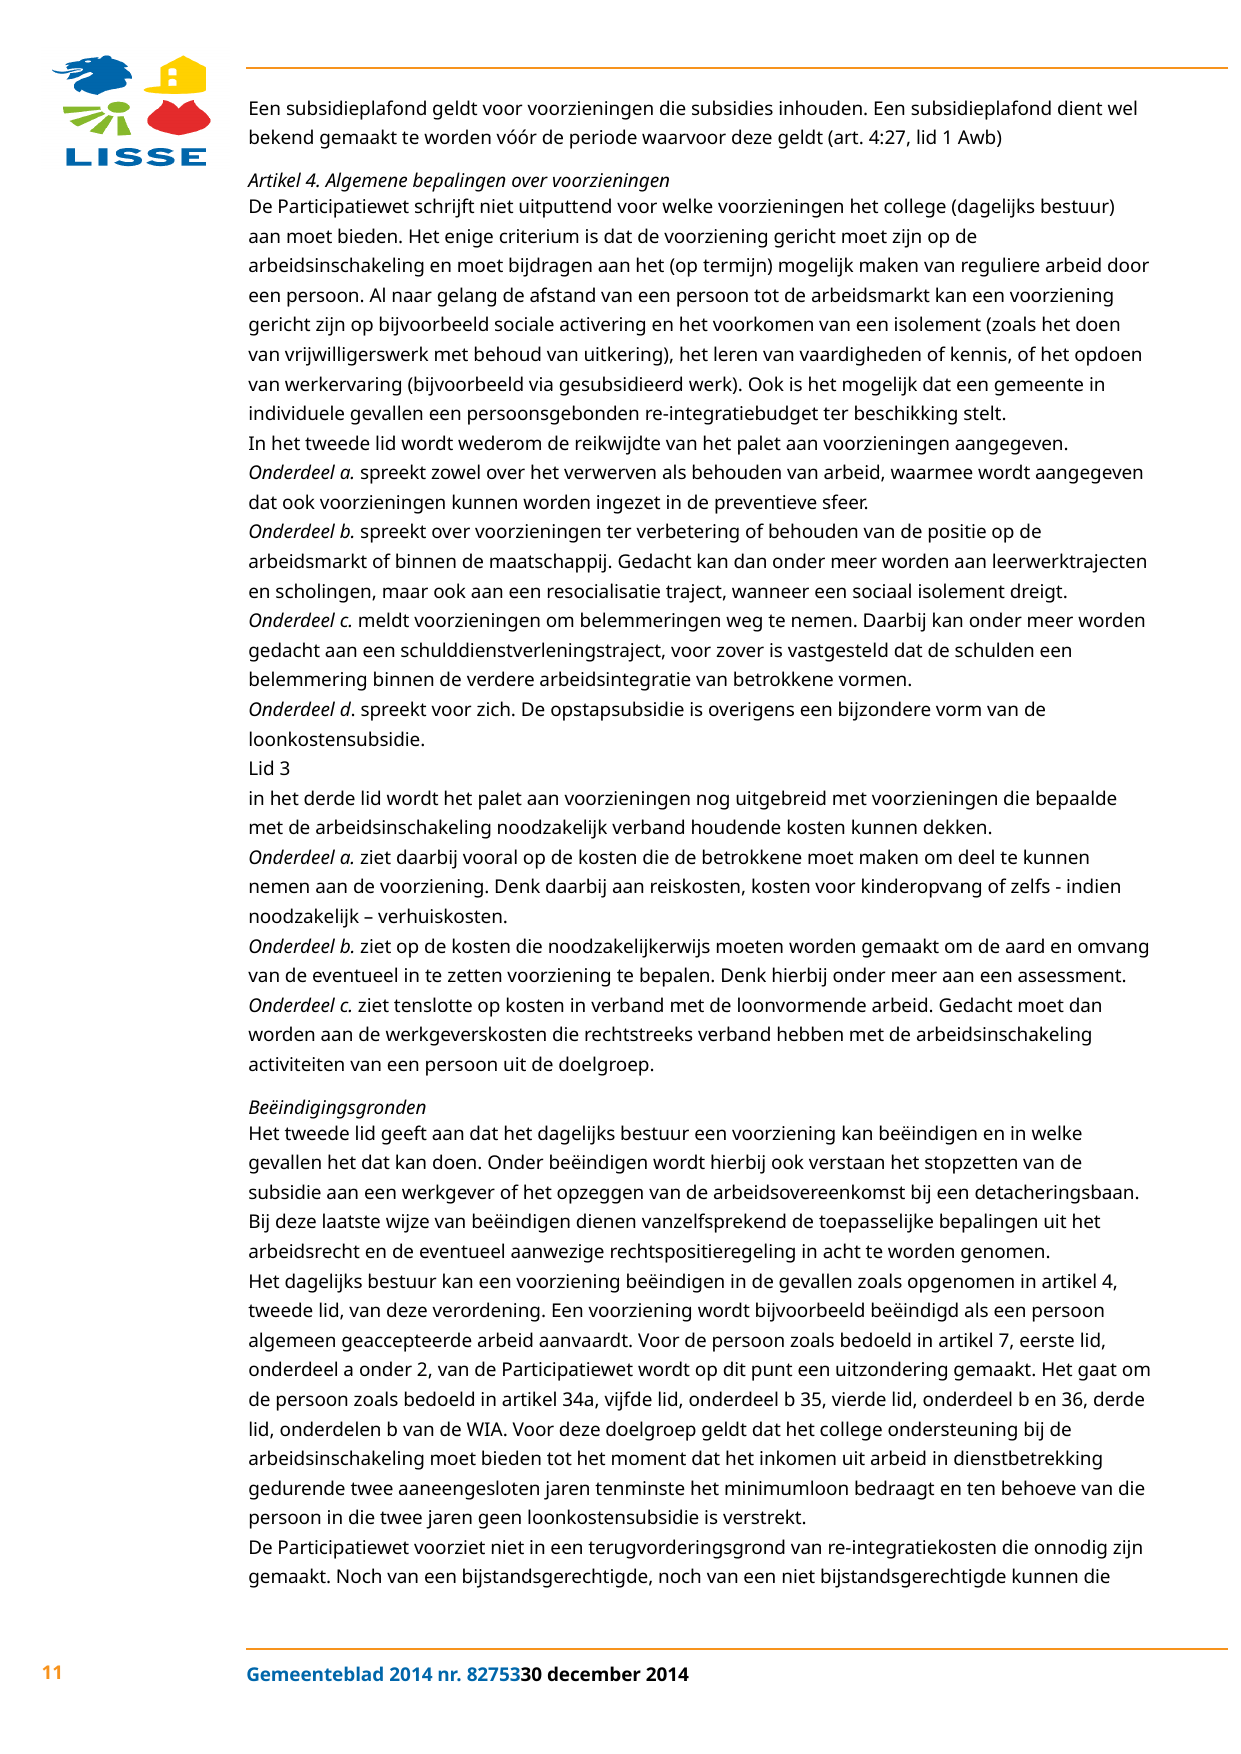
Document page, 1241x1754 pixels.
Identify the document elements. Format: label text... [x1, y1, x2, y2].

text Onderdeel a. ziet daarbij vooral op de kosten die de betrokkene moet maken om deel te kunnen nemen aan de voorziening. Denk daarbij aan reiskosten, kosten voor kinderopvang of zelfs - indien noodzakelijk – verhuiskosten. [248, 844, 1152, 929]
text Onderdeel b. ziet op de kosten die noodzakelijkerwijs moeten worden gemaakt om de aard en omvang van de eventueel in te zetten voorziening te bepalen. Denk hierbij onder meer aan een assessment. [248, 933, 1152, 988]
text Lid 3 [248, 755, 1152, 781]
text Een subsidieplafond geldt voor voorzieningen die subsidies inhouden. Een subsidieplafond dient wel bekend gemaakt te worden vóór de periode waarvoor deze geldt (art. 4:27, lid 1 Awb) [248, 95, 1152, 150]
text Artikel 4. Algemene bepalingen over voorzieningen [248, 167, 1152, 193]
picture [41, 47, 231, 172]
text Onderdeel c. meldt voorzieningen om belemmeringen weg te nemen. Daarbij kan onder meer worden gedacht aan een schulddienstverleningstraject, voor zover is vastgesteld dat de schulden een belemmering binnen de verdere arbeidsintegratie van betrokkene vormen. [248, 607, 1152, 692]
text Beëindigingsgronden [248, 1094, 1152, 1120]
text De Participatiewet voorziet niet in een terugvorderingsgrond van re-integratiekosten die onnodig zijn gemaakt. Noch van een bijstandsgerechtigde, noch van een niet bijstandsgerechtigde kunnen die [248, 1534, 1152, 1589]
text in het derde lid wordt het palet aan voorzieningen nog uitgebreid met voorzieningen die bepaalde met de arbeidsinschakeling noodzakelijk verband houdende kosten kunnen dekken. [248, 785, 1152, 840]
text De Participatiewet schrijft niet uitputtend voor welke voorzieningen het college (dagelijks bestuur) aan moet bieden. Het enige criterium is dat de voorziening gericht moet zijn op de arbeidsinschakeling en moet bijdragen aan het (op termijn) mogelijk maken van reguliere arbeid door een persoon. Al naar gelang de afstand van een persoon tot de arbeidsmarkt kan een voorziening gericht zijn op bijvoorbeeld sociale activering en het voorkomen van een isolement (zoals het doen van vrijwilligerswerk met behoud van uitkering), het leren van vaardigheden of kennis, of het opdoen van werkervaring (bijvoorbeeld via gesubsidieerd werk). Ook is het mogelijk dat een gemeente in individuele gevallen een persoonsgebonden re-integratiebudget ter beschikking stelt. [248, 193, 1152, 426]
text Het dagelijks bestuur kan een voorziening beëindigen in de gevallen zoals opgenomen in artikel 4, tweede lid, van deze verordening. Een voorziening wordt bijvoorbeeld beëindigd als een persoon algemeen geaccepteerde arbeid aanvaardt. Voor de persoon zoals bedoeld in artikel 7, eerste lid, onderdeel a onder 2, van de Participatiewet wordt op dit punt een uitzondering gemaakt. Het gaat om de persoon zoals bedoeld in artikel 34a, vijfde lid, onderdeel b 35, vierde lid, onderdeel b en 36, derde lid, onderdelen b van de WIA. Voor deze doelgroep geldt dat het college ondersteuning bij de arbeidsinschakeling moet bieden tot het moment dat het inkomen uit arbeid in dienstbetrekking gedurende twee aaneengesloten jaren tenminste het minimumloon bedraagt en ten behoeve van die persoon in die twee jaren geen loonkostensubsidie is verstrekt. [248, 1268, 1152, 1530]
text In het tweede lid wordt wederom de reikwijdte van het palet aan voorzieningen aangegeven. [248, 430, 1152, 456]
text Het tweede lid geeft aan dat het dagelijks bestuur een voorziening kan beëindigen en in welke gevallen het dat kan doen. Onder beëindigen wordt hierbij ook verstaan het stopzetten van de subsidie aan een werkgever of het opzeggen van de arbeidsovereenkomst bij een detacheringsbaan. Bij deze laatste wijze van beëindigen dienen vanzelfsprekend de toepasselijke bepalingen uit het arbeidsrecht en de eventueel aanwezige rechtspositieregeling in acht te worden genomen. [248, 1120, 1152, 1264]
text Onderdeel b. spreekt over voorzieningen ter verbetering of behouden van de positie op de arbeidsmarkt of binnen de maatschappij. Gedacht kan dan onder meer worden aan leerwerktrajecten en scholingen, maar ook aan een resocialisatie traject, wanneer een sociaal isolement dreigt. [248, 519, 1152, 603]
text Onderdeel a. spreekt zowel over het verwerven als behouden van arbeid, waarmee wordt aangegeven dat ook voorzieningen kunnen worden ingezet in de preventieve sfeer. [248, 459, 1152, 515]
text Onderdeel c. ziet tenslotte op kosten in verband met de loonvormende arbeid. Gedacht moet dan worden aan de werkgeverskosten die rechtstreeks verband hebben met de arbeidsinschakeling activiteiten van een persoon uit de doelgroep. [248, 992, 1152, 1077]
text Onderdeel d. spreekt voor zich. De opstapsubsidie is overigens een bijzondere vorm van de loonkostensubsidie. [248, 696, 1152, 751]
